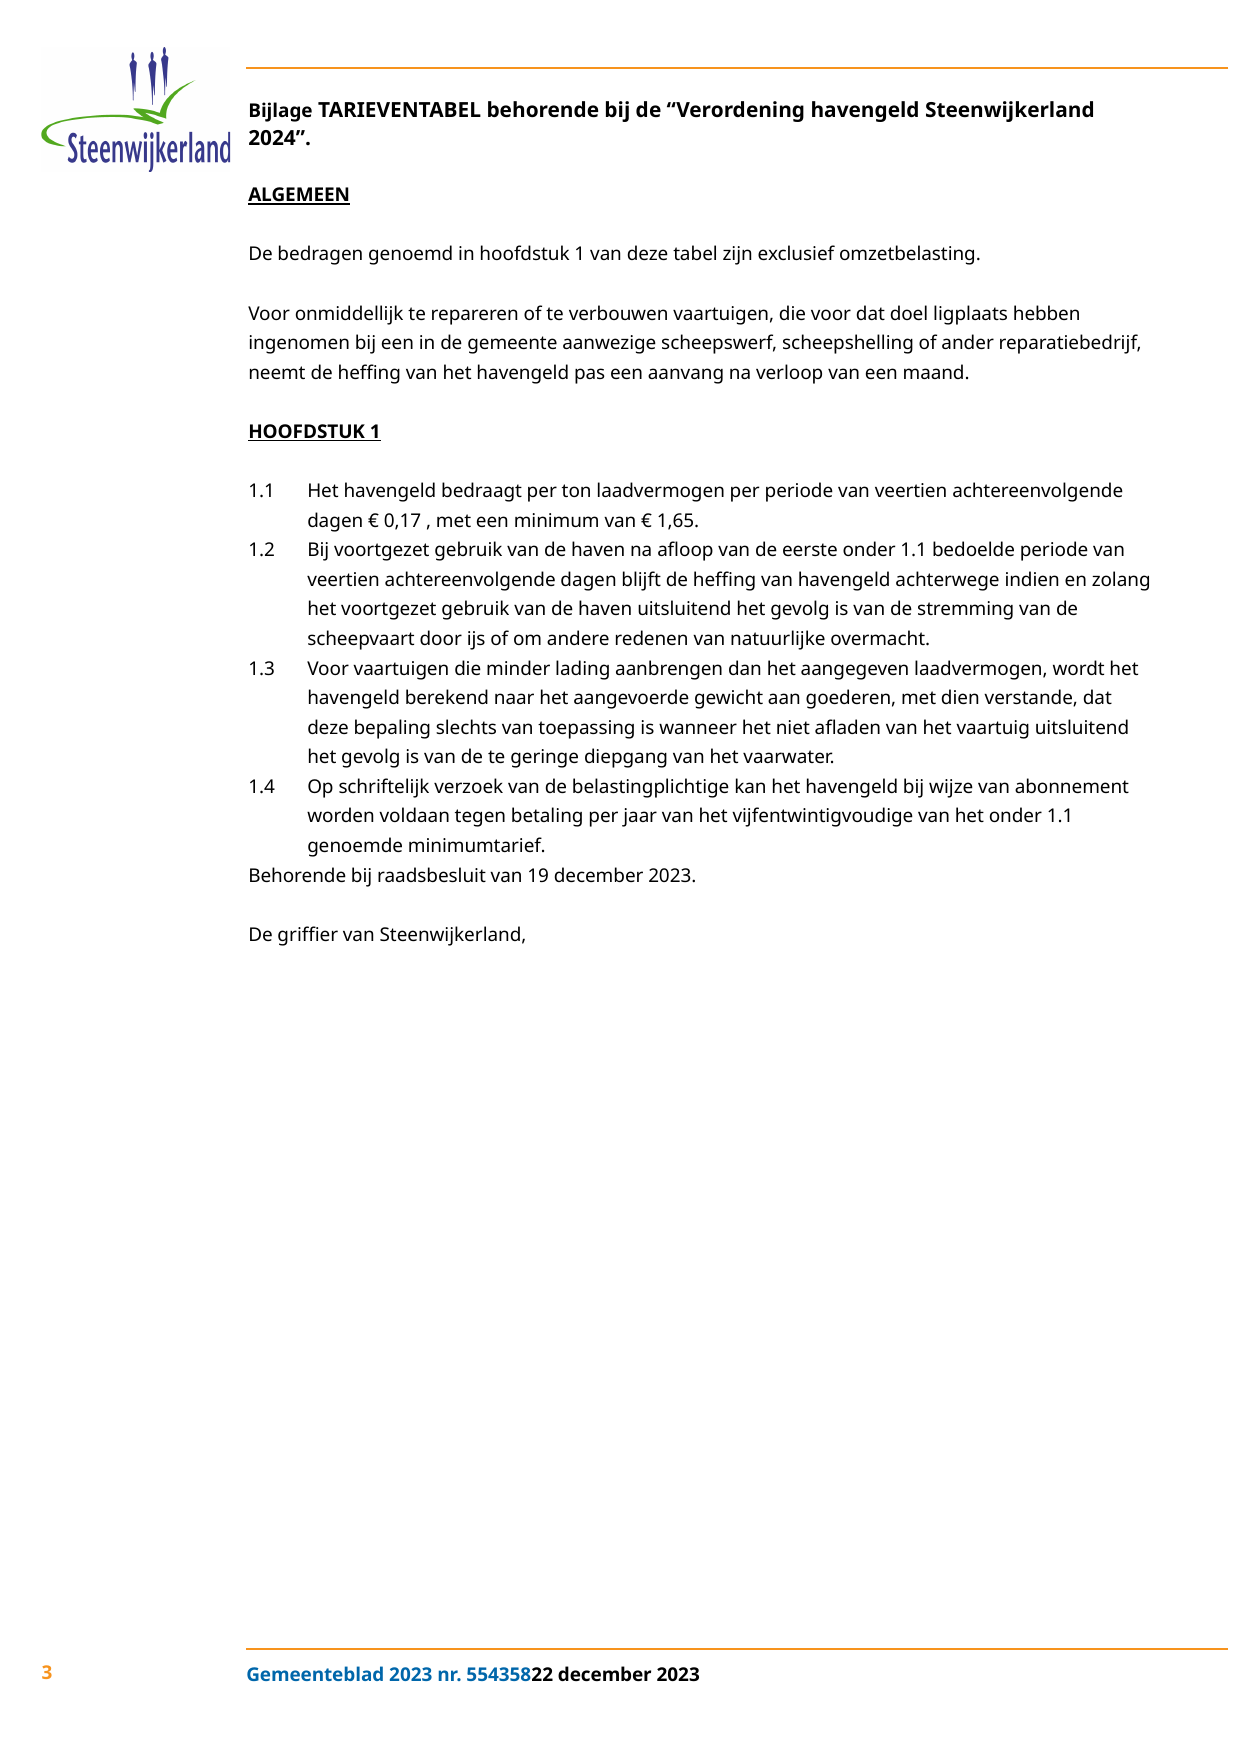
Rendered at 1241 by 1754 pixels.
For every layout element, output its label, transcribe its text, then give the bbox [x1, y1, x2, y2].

text HOOFDSTUK 1 [248, 418, 1152, 444]
list Bij voortgezet gebruik van de haven na afloop van de eerste onder 1.1 bedoelde periode van veertien achtereenvolgende dagen blijft de heffing van havengeld achterwege indien en zolang het voortgezet gebruik van de haven uitsluitend het gevolg is van de stremming van de scheepvaart door ijs of om andere redenen van natuurlijke overmacht. [248, 536, 1152, 651]
text ALGEMEEN [248, 181, 1152, 207]
text Bijlage TARIEVENTABEL behorende bij de “Verordening havengeld Steenwijkerland 2024”. [248, 95, 1152, 152]
text De griffier van Steenwijkerland, [248, 921, 1152, 947]
text De bedragen genoemd in hoofdstuk 1 van deze tabel zijn exclusief omzetbelasting. [248, 241, 1152, 266]
list Op schriftelijk verzoek van de belastingplichtige kan het havengeld bij wijze van abonnement worden voldaan tegen betaling per jaar van het vijfentwintigvoudige van het onder 1.1 genoemde minimumtarief. [248, 773, 1152, 858]
list Het havengeld bedraagt per ton laadvermogen per periode van veertien achtereenvolgende dagen € 0,17 , met een minimum van € 1,65. [248, 477, 1152, 532]
list Voor vaartuigen die minder lading aanbrengen dan het aangegeven laadvermogen, wordt het havengeld berekend naar het aangevoerde gewicht aan goederen, met dien verstande, dat deze bepaling slechts van toepassing is wanneer het niet afladen van het vaartuig uitsluitend het gevolg is van de te geringe diepgang van het vaarwater. [248, 655, 1152, 769]
text Voor onmiddellijk te repareren of te verbouwen vaartuigen, die voor dat doel ligplaats hebben ingenomen bij een in de gemeente aanwezige scheepswerf, scheepshelling of ander reparatiebedrijf, neemt de heffing van het havengeld pas een aanvang na verloop van een maand. [248, 300, 1152, 384]
picture [41, 47, 231, 172]
text Behorende bij raadsbesluit van 19 december 2023. [248, 862, 1152, 887]
